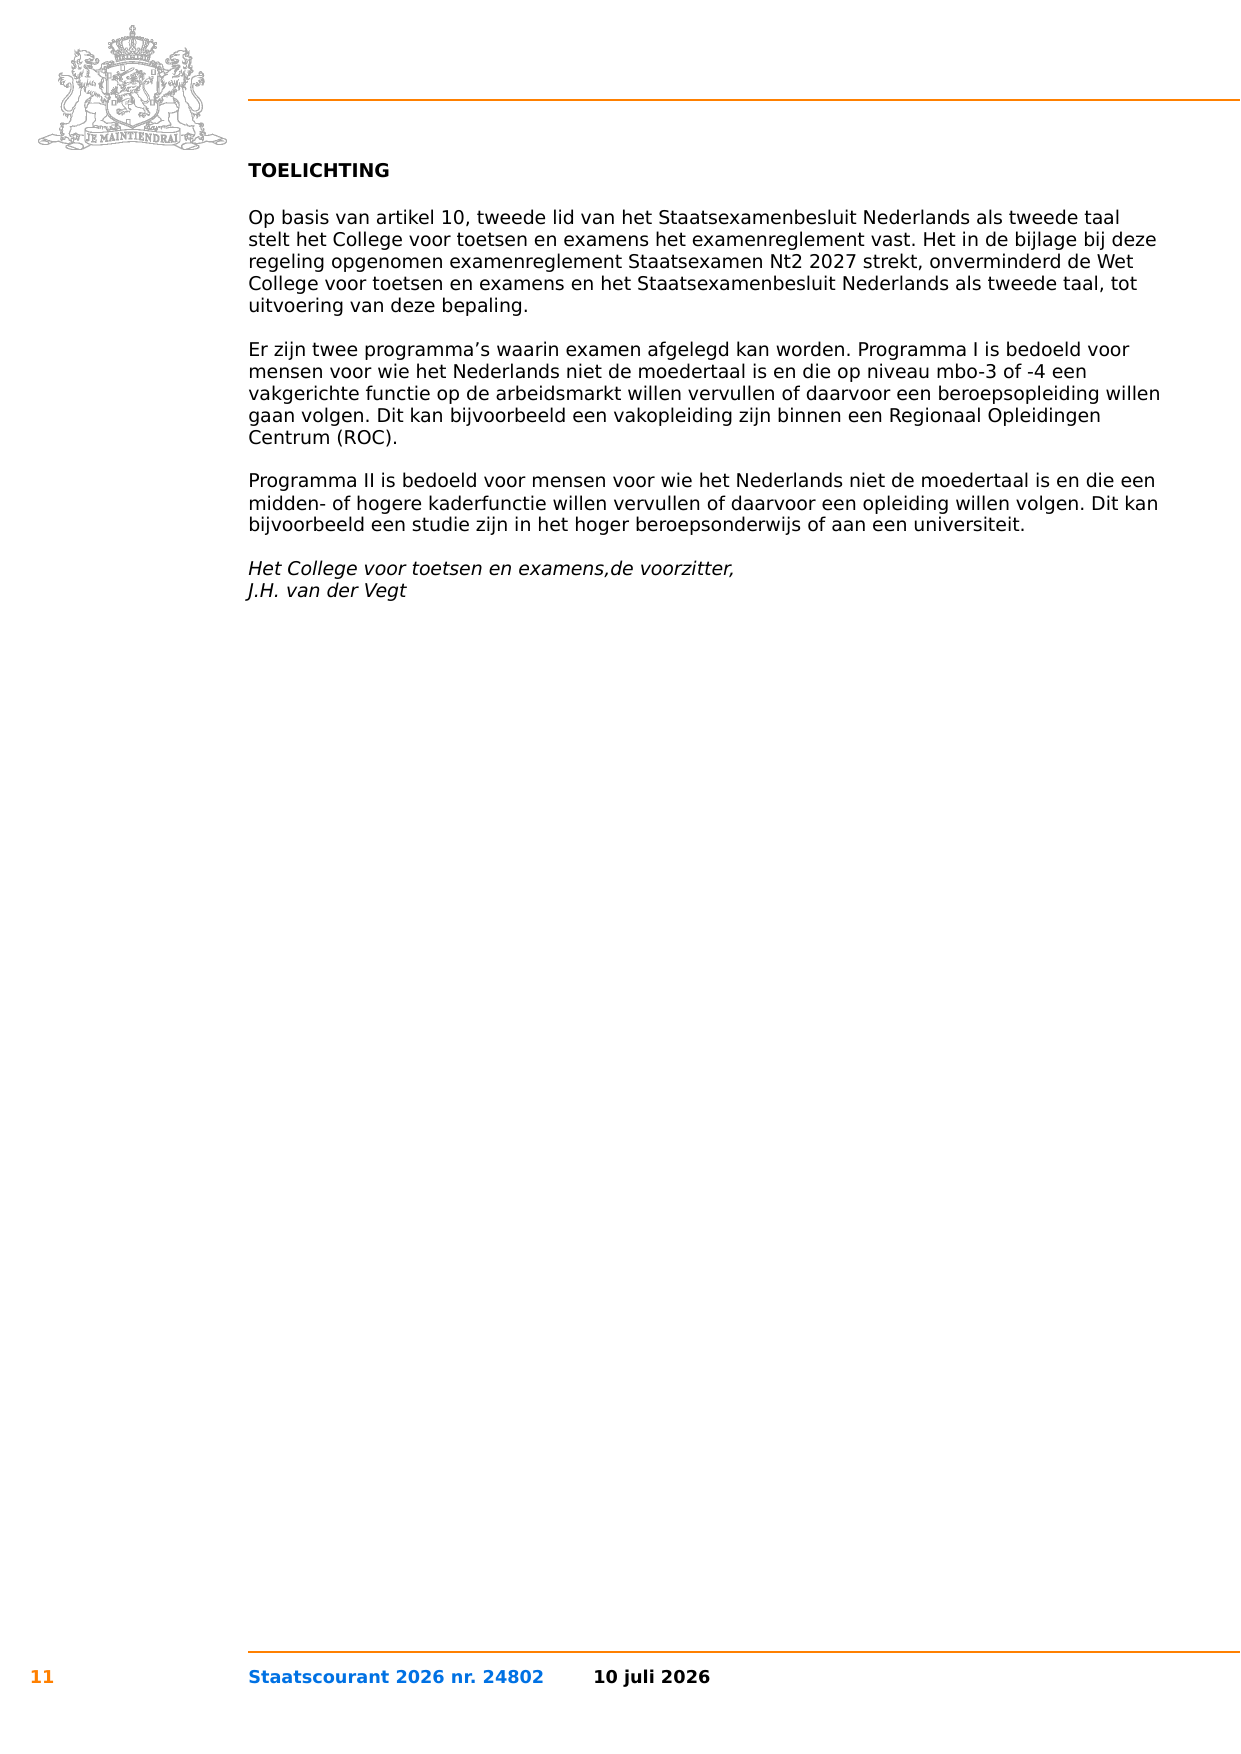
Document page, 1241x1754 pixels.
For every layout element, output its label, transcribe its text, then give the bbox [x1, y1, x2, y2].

text Er zijn twee programma’s waarin examen afgelegd kan worden. Programma I is bedoeld voor mensen voor wie het Nederlands niet de moedertaal is en die op niveau mbo-3 of -4 een vakgerichte functie op de arbeidsmarkt willen vervullen of daarvoor een beroepsopleiding willen gaan volgen. Dit kan bijvoorbeeld een vakopleiding zijn binnen een Regionaal Opleidingen Centrum (ROC). [248, 339, 1163, 448]
text Programma II is bedoeld voor mensen voor wie het Nederlands niet de moedertaal is en die een midden- of hogere kaderfunctie willen vervullen of daarvoor een opleiding willen volgen. Dit kan bijvoorbeeld een studie zijn in het hoger beroepsonderwijs of aan een universiteit. [248, 470, 1163, 536]
picture [38, 25, 227, 150]
text Op basis van artikel 10, tweede lid van het Staatsexamenbesluit Nederlands als tweede taal stelt het College voor toetsen en examens het examenreglement vast. Het in de bijlage bij deze regeling opgenomen examenreglement Staatsexamen Nt2 2027 strekt, onverminderd de Wet College voor toetsen en examens en het Staatsexamenbesluit Nederlands als tweede taal, tot uitvoering van deze bepaling. [248, 207, 1163, 317]
text Het College voor toetsen en examens,de voorzitter, J.H. van der Vegt [248, 558, 1163, 602]
subtitle TOELICHTING [248, 160, 1163, 182]
